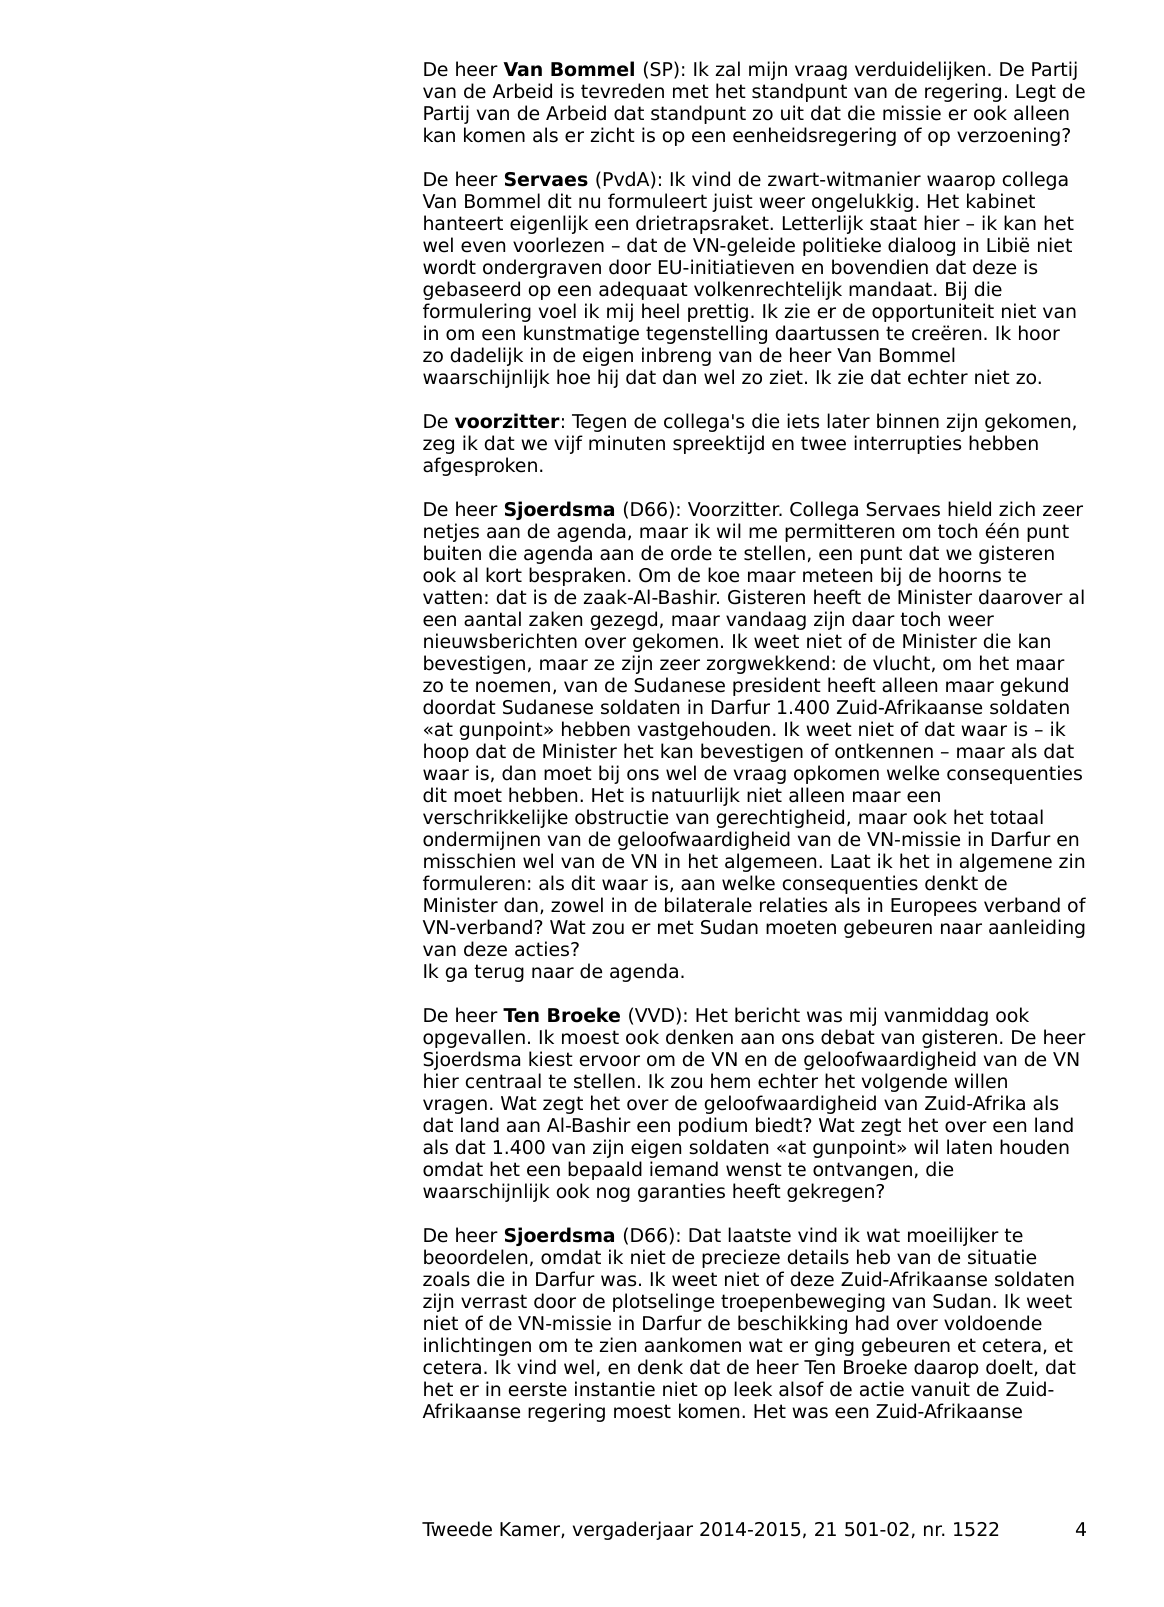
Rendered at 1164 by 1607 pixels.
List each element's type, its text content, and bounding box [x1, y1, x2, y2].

text De heer Ten Broeke (VVD): Het bericht was mij vanmiddag ook opgevallen. Ik moest ook denken aan ons debat van gisteren. De heer Sjoerdsma kiest ervoor om de VN en de geloofwaardigheid van de VN hier centraal te stellen. Ik zou hem echter het volgende willen vragen. Wat zegt het over de geloofwaardigheid van Zuid-Afrika als dat land aan Al-Bashir een podium biedt? Wat zegt het over een land als dat 1.400 van zijn eigen soldaten «at gunpoint» wil laten houden omdat het een bepaald iemand wenst te ontvangen, die waarschijnlijk ook nog garanties heeft gekregen? [422, 1005, 1087, 1203]
text De heer Van Bommel (SP): Ik zal mijn vraag verduidelijken. De Partij van de Arbeid is tevreden met het standpunt van de regering. Legt de Partij van de Arbeid dat standpunt zo uit dat die missie er ook alleen kan komen als er zicht is op een eenheidsregering of op verzoening? [422, 59, 1087, 147]
text De heer Sjoerdsma (D66): Voorzitter. Collega Servaes hield zich zeer netjes aan de agenda, maar ik wil me permitteren om toch één punt buiten die agenda aan de orde te stellen, een punt dat we gisteren ook al kort bespraken. Om de koe maar meteen bij de hoorns te vatten: dat is de zaak-Al-Bashir. Gisteren heeft de Minister daarover al een aantal zaken gezegd, maar vandaag zijn daar toch weer nieuwsberichten over gekomen. Ik weet niet of de Minister die kan bevestigen, maar ze zijn zeer zorgwekkend: de vlucht, om het maar zo te noemen, van de Sudanese president heeft alleen maar gekund doordat Sudanese soldaten in Darfur 1.400 Zuid-Afrikaanse soldaten «at gunpoint» hebben vastgehouden. Ik weet niet of dat waar is – ik hoop dat de Minister het kan bevestigen of ontkennen – maar als dat waar is, dan moet bij ons wel de vraag opkomen welke consequenties dit moet hebben. Het is natuurlijk niet alleen maar een verschrikkelijke obstructie van gerechtigheid, maar ook het totaal ondermijnen van de geloofwaardigheid van de VN-missie in Darfur en misschien wel van de VN in het algemeen. Laat ik het in algemene zin formuleren: als dit waar is, aan welke consequenties denkt de Minister dan, zowel in de bilaterale relaties als in Europees verband of VN-verband? Wat zou er met Sudan moeten gebeuren naar aanleiding van deze acties? [422, 499, 1087, 961]
text Ik ga terug naar de agenda. [422, 961, 1087, 983]
text De heer Servaes (PvdA): Ik vind de zwart-witmanier waarop collega Van Bommel dit nu formuleert juist weer ongelukkig. Het kabinet hanteert eigenlijk een drietrapsraket. Letterlijk staat hier – ik kan het wel even voorlezen – dat de VN-geleide politieke dialoog in Libië niet wordt ondergraven door EU-initiatieven en bovendien dat deze is gebaseerd op een adequaat volkenrechtelijk mandaat. Bij die formulering voel ik mij heel prettig. Ik zie er de opportuniteit niet van in om een kunstmatige tegenstelling daartussen te creëren. Ik hoor zo dadelijk in de eigen inbreng van de heer Van Bommel waarschijnlijk hoe hij dat dan wel zo ziet. Ik zie dat echter niet zo. [422, 169, 1087, 389]
text De heer Sjoerdsma (D66): Dat laatste vind ik wat moeilijker te beoordelen, omdat ik niet de precieze details heb van de situatie zoals die in Darfur was. Ik weet niet of deze Zuid-Afrikaanse soldaten zijn verrast door de plotselinge troepenbeweging van Sudan. Ik weet niet of de VN-missie in Darfur de beschikking had over voldoende inlichtingen om te zien aankomen wat er ging gebeuren et cetera, et cetera. Ik vind wel, en denk dat de heer Ten Broeke daarop doelt, dat het er in eerste instantie niet op leek alsof de actie vanuit de Zuid-Afrikaanse regering moest komen. Het was een Zuid-Afrikaanse [422, 1225, 1087, 1423]
text De voorzitter: Tegen de collega's die iets later binnen zijn gekomen, zeg ik dat we vijf minuten spreektijd en twee interrupties hebben afgesproken. [422, 411, 1087, 477]
